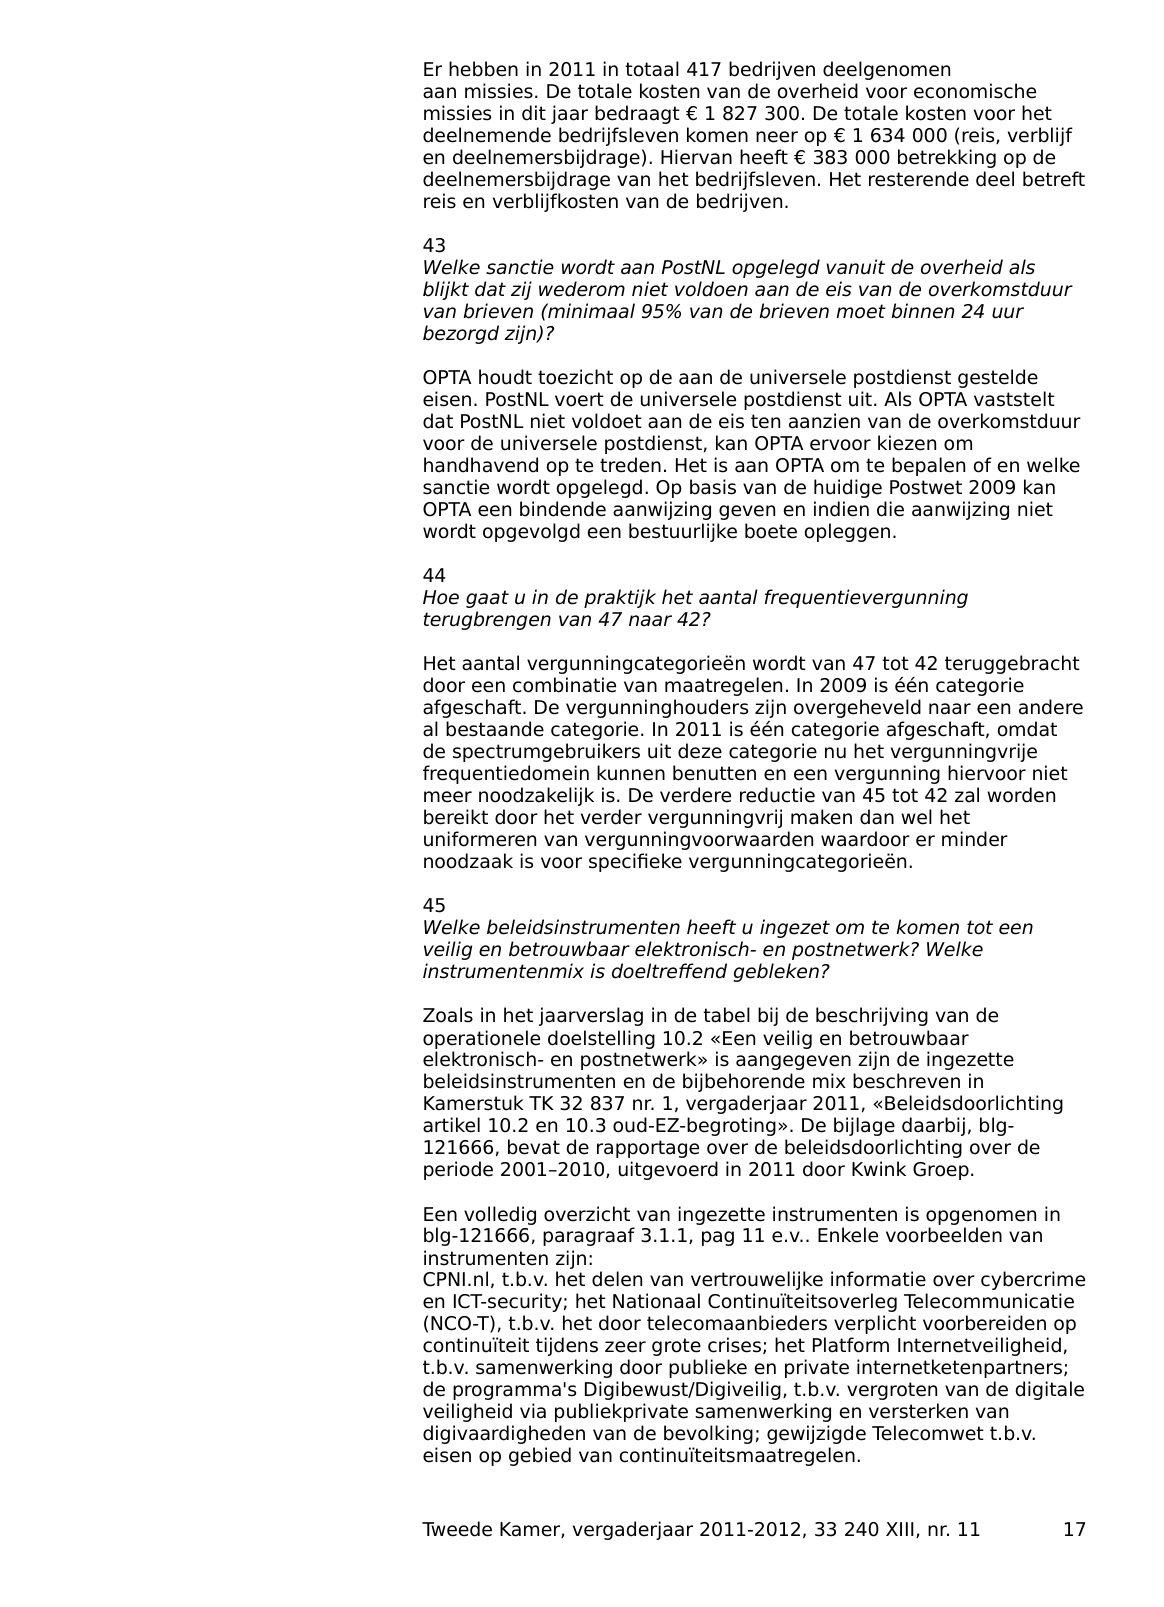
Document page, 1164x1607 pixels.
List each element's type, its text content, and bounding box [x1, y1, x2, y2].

text Een volledig overzicht van ingezette instrumenten is opgenomen in blg-121666, paragraaf 3.1.1, pag 11 e.v.. Enkele voorbeelden van instrumenten zijn: [422, 1203, 1087, 1269]
text Zoals in het jaarverslag in de tabel bij de beschrijving van de operationele doelstelling 10.2 «Een veilig en betrouwbaar elektronisch- en postnetwerk» is aangegeven zijn de ingezette beleidsinstrumenten en de bijbehorende mix beschreven in Kamerstuk TK 32 837 nr. 1, vergaderjaar 2011, «Beleidsdoorlichting artikel 10.2 en 10.3 oud-EZ-begroting». De bijlage daarbij, blg-121666, bevat de rapportage over de beleidsdoorlichting over de periode 2001–2010, uitgevoerd in 2011 door Kwink Groep. [422, 1005, 1087, 1181]
text Er hebben in 2011 in totaal 417 bedrijven deelgenomen aan missies. De totale kosten van de overheid voor economische missies in dit jaar bedraagt € 1 827 300. De totale kosten voor het deelnemende bedrijfsleven komen neer op € 1 634 000 (reis, verblijf en deelnemersbijdrage). Hiervan heeft € 383 000 betrekking op de deelnemersbijdrage van het bedrijfsleven. Het resterende deel betreft reis en verblijfkosten van de bedrijven. [422, 59, 1087, 213]
text Hoe gaat u in de praktijk het aantal frequentievergunning terugbrengen van 47 naar 42? [422, 587, 1087, 631]
text OPTA houdt toezicht op de aan de universele postdienst gestelde eisen. PostNL voert de universele postdienst uit. Als OPTA vaststelt dat PostNL niet voldoet aan de eis ten aanzien van de overkomstduur voor de universele postdienst, kan OPTA ervoor kiezen om handhavend op te treden. Het is aan OPTA om te bepalen of en welke sanctie wordt opgelegd. Op basis van de huidige Postwet 2009 kan OPTA een bindende aanwijzing geven en indien die aanwijzing niet wordt opgevolgd een bestuurlijke boete opleggen. [422, 367, 1087, 543]
text Welke sanctie wordt aan PostNL opgelegd vanuit de overheid als blijkt dat zij wederom niet voldoen aan de eis van de overkomstduur van brieven (minimaal 95% van de brieven moet binnen 24 uur bezorgd zijn)? [422, 257, 1087, 345]
text Welke beleidsinstrumenten heeft u ingezet om te komen tot een veilig en betrouwbaar elektronisch- en postnetwerk? Welke instrumentenmix is doeltreffend gebleken? [422, 917, 1087, 983]
text Het aantal vergunningcategorieën wordt van 47 tot 42 teruggebracht door een combinatie van maatregelen. In 2009 is één categorie afgeschaft. De vergunninghouders zijn overgeheveld naar een andere al bestaande categorie. In 2011 is één categorie afgeschaft, omdat de spectrumgebruikers uit deze categorie nu het vergunningvrije frequentiedomein kunnen benutten en een vergunning hiervoor niet meer noodzakelijk is. De verdere reductie van 45 tot 42 zal worden bereikt door het verder vergunningvrij maken dan wel het uniformeren van vergunningvoorwaarden waardoor er minder noodzaak is voor specifieke vergunningcategorieën. [422, 653, 1087, 873]
text 44 [422, 565, 1087, 587]
text 43 [422, 235, 1087, 257]
text CPNI.nl, t.b.v. het delen van vertrouwelijke informatie over cybercrime en ICT-security; het Nationaal Continuïteitsoverleg Telecommunicatie (NCO-T), t.b.v. het door telecomaanbieders verplicht voorbereiden op continuïteit tijdens zeer grote crises; het Platform Internetveiligheid, t.b.v. samenwerking door publieke en private internetketenpartners; de programma's Digibewust/Digiveilig, t.b.v. vergroten van de digitale veiligheid via publiekprivate samenwerking en versterken van digivaardigheden van de bevolking; gewijzigde Telecomwet t.b.v. eisen op gebied van continuïteitsmaatregelen. [422, 1269, 1087, 1467]
text 45 [422, 895, 1087, 917]
